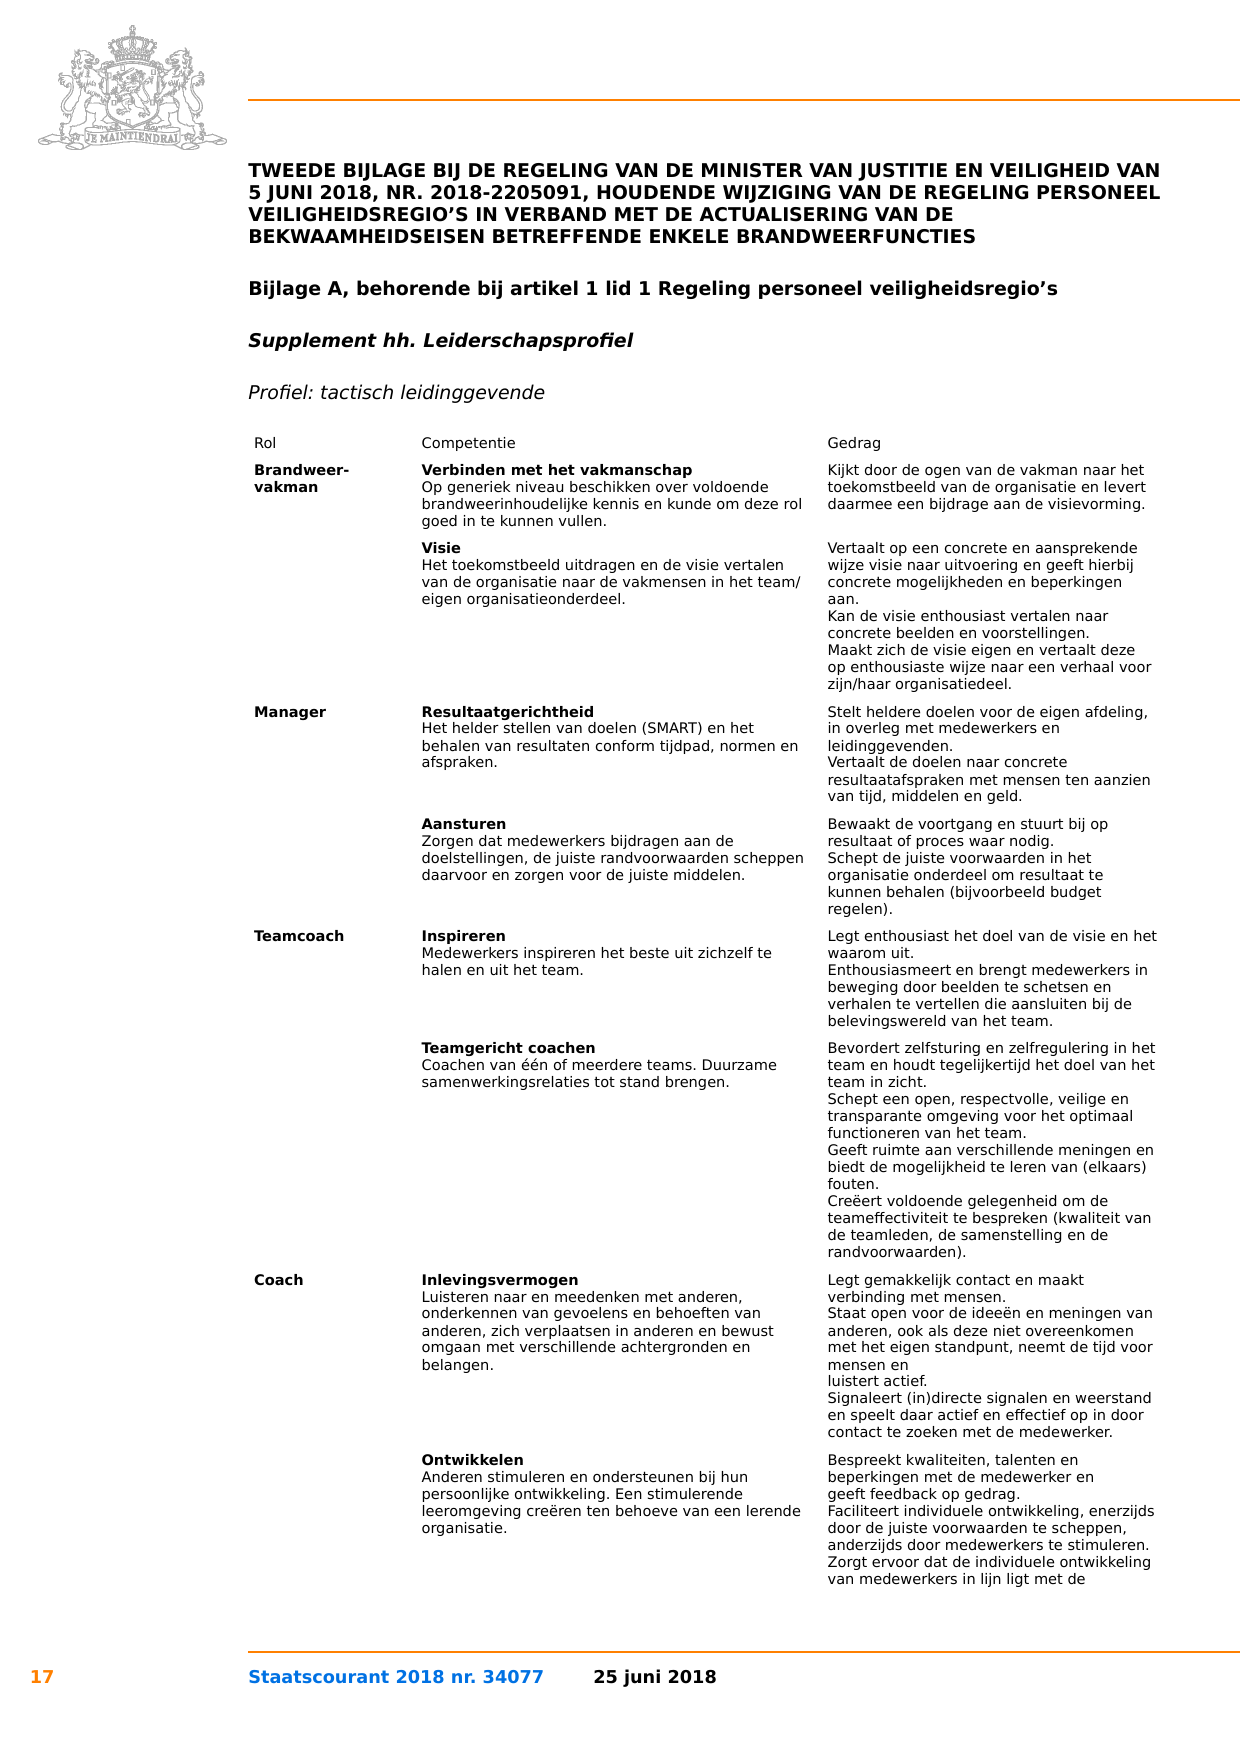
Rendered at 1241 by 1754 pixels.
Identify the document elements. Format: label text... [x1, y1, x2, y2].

subtitle Profiel: tactisch leidinggevende [248, 382, 1163, 404]
table_cell Vertaalt op een concrete en aansprekende wijze visie naar uitvoering en geeft hierbij concrete mogelijkheden en beperkingen aan. Kan de visie enthousiast vertalen naar concrete beelden en voorstellingen. Maakt zich de visie eigen en vertaalt deze op enthousiaste wijze naar een verhaal voor zijn/haar organisatiedeel. [822, 536, 1163, 698]
table_cell Ontwikkelen Anderen stimuleren en ondersteunen bij hun persoonlijke ontwikkeling. Een stimulerende leeromgeving creëren ten behoeve van een lerende organisatie. [416, 1447, 821, 1592]
subtitle TWEEDE BIJLAGE BIJ DE REGELING VAN DE MINISTER VAN JUSTITIE EN VEILIGHEID VAN 5 JUNI 2018, NR. 2018-2205091, HOUDENDE WIJZIGING VAN DE REGELING PERSONEEL VEILIGHEIDSREGIO’S IN VERBAND MET DE ACTUALISERING VAN DE BEKWAAMHEIDSEISEN BETREFFENDE ENKELE BRANDWEERFUNCTIES [248, 160, 1163, 248]
table_header Competentie [416, 430, 821, 456]
table_cell Bevordert zelfsturing en zelfregulering in het team en houdt tegelijkertijd het doel van het team in zicht. Schept een open, respectvolle, veilige en transparante omgeving voor het optimaal functioneren van het team. Geeft ruimte aan verschillende meningen en biedt de mogelijkheid te leren van (elkaars) fouten. Creëert voldoende gelegenheid om de teameffectiviteit te bespreken (kwaliteit van de teamleden, de samenstelling en de randvoorwaarden). [822, 1036, 1163, 1266]
table_cell Inspireren Medewerkers inspireren het beste uit zichzelf te halen en uit het team. [416, 923, 821, 1034]
table_header Rol [249, 430, 415, 456]
table_cell Stelt heldere doelen voor de eigen afdeling, in overleg met medewerkers en leidinggevenden. Vertaalt de doelen naar concrete resultaatafspraken met mensen ten aanzien van tijd, middelen en geld. [822, 699, 1163, 810]
subtitle Supplement hh. Leiderschapsprofiel [248, 330, 1163, 352]
table_cell Aansturen Zorgen dat medewerkers bijdragen aan de doelstellingen, de juiste randvoorwaarden scheppen daarvoor en zorgen voor de juiste middelen. [416, 811, 821, 922]
table_cell Coach [249, 1267, 415, 1592]
table_cell Visie Het toekomstbeeld uitdragen en de visie vertalen van de organisatie naar de vakmensen in het team/ eigen organisatieonderdeel. [416, 536, 821, 698]
table_cell Teamgericht coachen Coachen van één of meerdere teams. Duurzame samenwerkingsrelaties tot stand brengen. [416, 1036, 821, 1266]
table_cell Teamcoach [249, 923, 415, 1266]
table_cell Brandweer-vakman [249, 457, 415, 698]
table_header Gedrag [822, 430, 1163, 456]
subtitle Bijlage A, behorende bij artikel 1 lid 1 Regeling personeel veiligheidsregio’s [248, 278, 1163, 300]
table_cell Resultaatgerichtheid Het helder stellen van doelen (SMART) en het behalen van resultaten conform tijdpad, normen en afspraken. [416, 699, 821, 810]
picture [38, 25, 227, 150]
table_cell Inlevingsvermogen Luisteren naar en meedenken met anderen, onderkennen van gevoelens en behoeften van anderen, zich verplaatsen in anderen en bewust omgaan met verschillende achtergronden en belangen. [416, 1267, 821, 1446]
table_cell Verbinden met het vakmanschap Op generiek niveau beschikken over voldoende brandweerinhoudelijke kennis en kunde om deze rol goed in te kunnen vullen. [416, 457, 821, 534]
table_cell Kijkt door de ogen van de vakman naar het toekomstbeeld van de organisatie en levert daarmee een bijdrage aan de visievorming. [822, 457, 1163, 534]
table_cell Bespreekt kwaliteiten, talenten en beperkingen met de medewerker en geeft feedback op gedrag. Faciliteert individuele ontwikkeling, enerzijds door de juiste voorwaarden te scheppen, anderzijds door medewerkers te stimuleren. Zorgt ervoor dat de individuele ontwikkeling van medewerkers in lijn ligt met de [822, 1447, 1163, 1592]
table_cell Bewaakt de voortgang en stuurt bij op resultaat of proces waar nodig. Schept de juiste voorwaarden in het organisatie onderdeel om resultaat te kunnen behalen (bijvoorbeeld budget regelen). [822, 811, 1163, 922]
table_cell Legt enthousiast het doel van de visie en het waarom uit. Enthousiasmeert en brengt medewerkers in beweging door beelden te schetsen en verhalen te vertellen die aansluiten bij de belevingswereld van het team. [822, 923, 1163, 1034]
table_cell Legt gemakkelijk contact en maakt verbinding met mensen. Staat open voor de ideeën en meningen van anderen, ook als deze niet overeenkomen met het eigen standpunt, neemt de tijd voor mensen en luistert actief. Signaleert (in)directe signalen en weerstand en speelt daar actief en effectief op in door contact te zoeken met de medewerker. [822, 1267, 1163, 1446]
table_cell Manager [249, 699, 415, 922]
